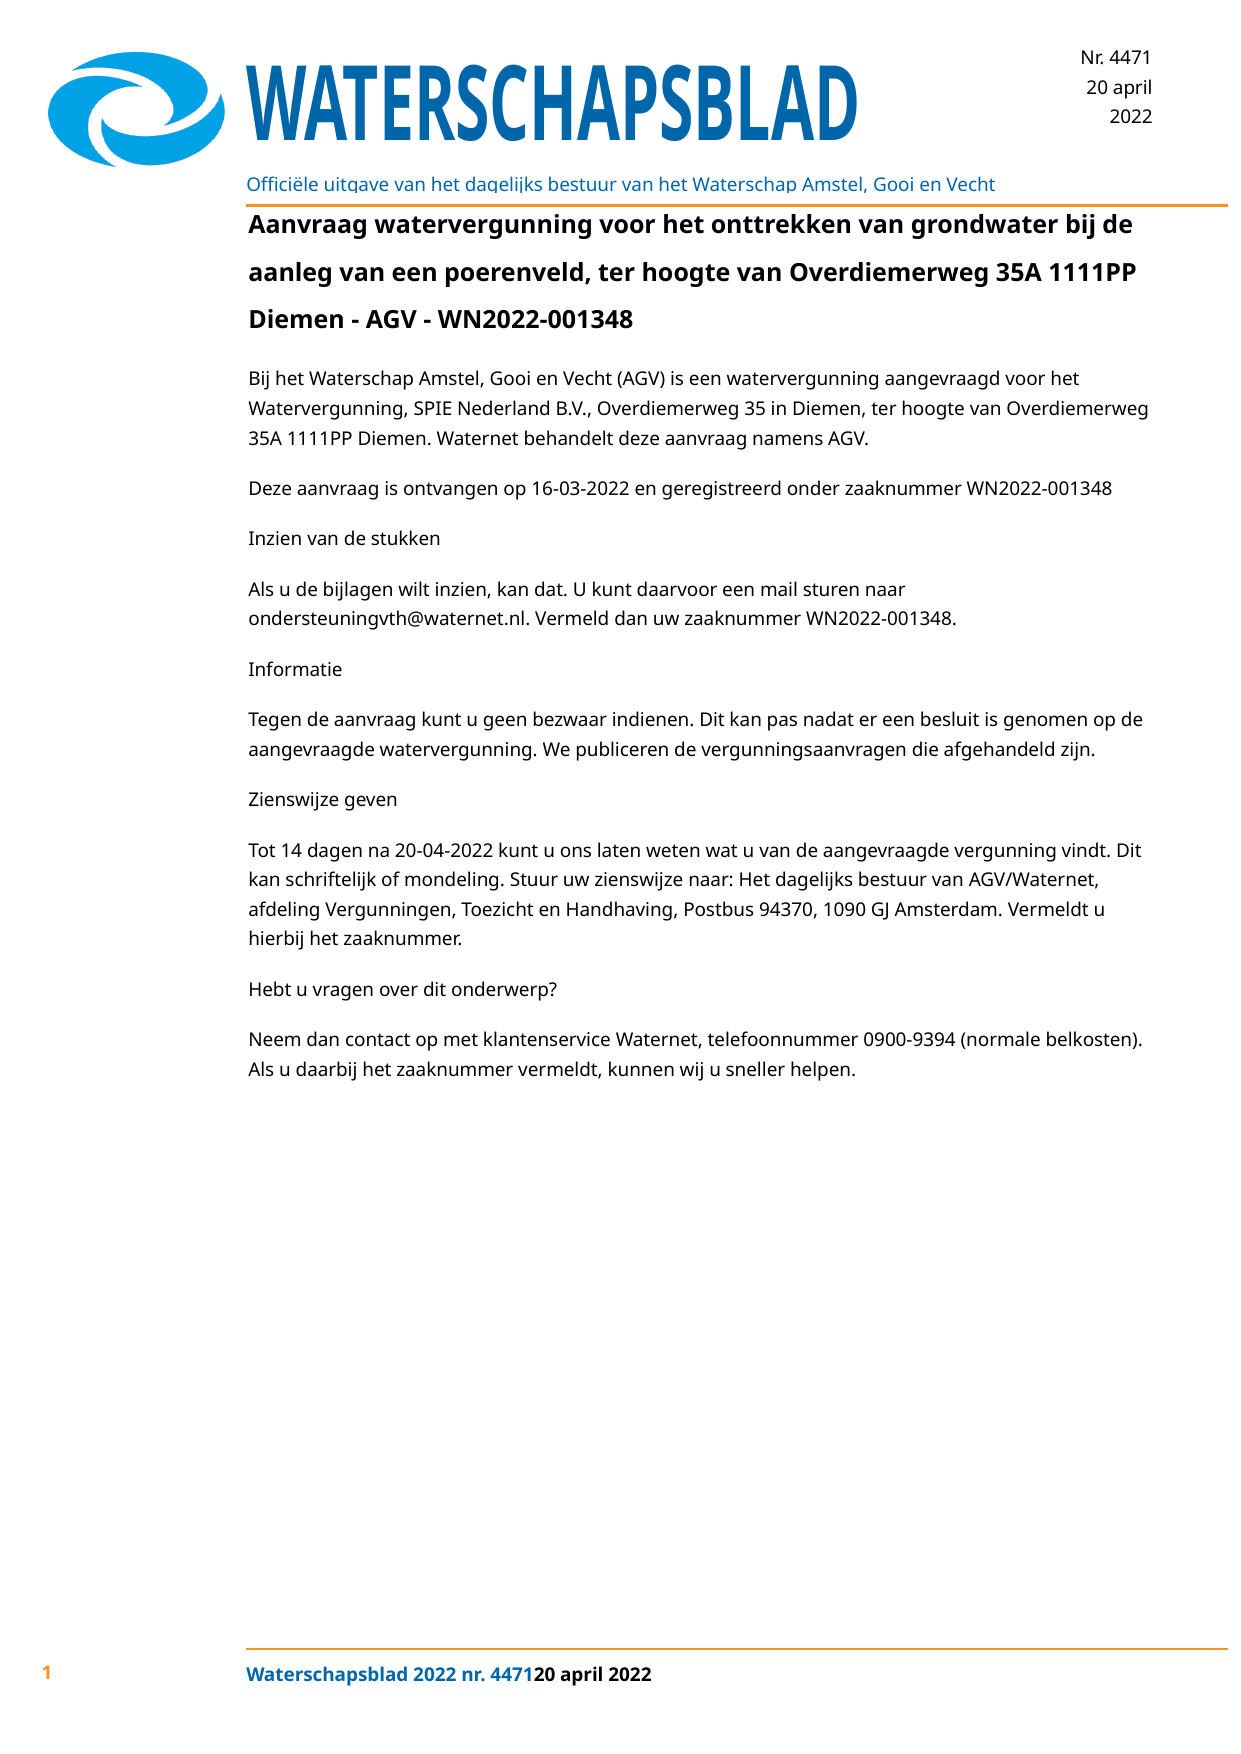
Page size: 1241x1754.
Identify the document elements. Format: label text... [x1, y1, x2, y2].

text Informatie [248, 656, 1152, 682]
text Aanvraag watervergunning voor het onttrekken van grondwater bij de aanleg van een poerenveld, ter hoogte van Overdiemerweg 35A 1111PP Diemen - AGV - WN2022-001348 [248, 207, 1152, 336]
picture [41, 47, 231, 172]
text Tot 14 dagen na 20-04-2022 kunt u ons laten weten wat u van de aangevraagde vergunning vindt. Dit kan schriftelijk of mondeling. Stuur uw zienswijze naar: Het dagelijks bestuur van AGV/Waternet, afdeling Vergunningen, Toezicht en Handhaving, Postbus 94370, 1090 GJ Amsterdam. Vermeldt u hierbij het zaaknummer. [248, 837, 1152, 951]
text Als u de bijlagen wilt inzien, kan dat. U kunt daarvoor een mail sturen naar ondersteuningvth@waternet.nl. Vermeld dan uw zaaknummer WN2022-001348. [248, 576, 1152, 631]
text Inzien van de stukken [248, 526, 1152, 551]
text Hebt u vragen over dit onderwerp? [248, 976, 1152, 1002]
text Neem dan contact op met klantenservice Waternet, telefoonnummer 0900-9394 (normale belkosten). Als u daarbij het zaaknummer vermeldt, kunnen wij u sneller helpen. [248, 1026, 1152, 1082]
text Zienswijze geven [248, 786, 1152, 812]
text Deze aanvraag is ontvangen op 16-03-2022 en geregistreerd onder zaaknummer WN2022-001348 [248, 475, 1152, 501]
text Bij het Waterschap Amstel, Gooi en Vecht (AGV) is een watervergunning aangevraagd voor het Watervergunning, SPIE Nederland B.V., Overdiemerweg 35 in Diemen, ter hoogte van Overdiemerweg 35A 1111PP Diemen. Waternet behandelt deze aanvraag namens AGV. [248, 366, 1152, 450]
text Tegen de aanvraag kunt u geen bezwaar indienen. Dit kan pas nadat er een besluit is genomen op de aangevraagde watervergunning. We publiceren de vergunningsaanvragen die afgehandeld zijn. [248, 706, 1152, 762]
